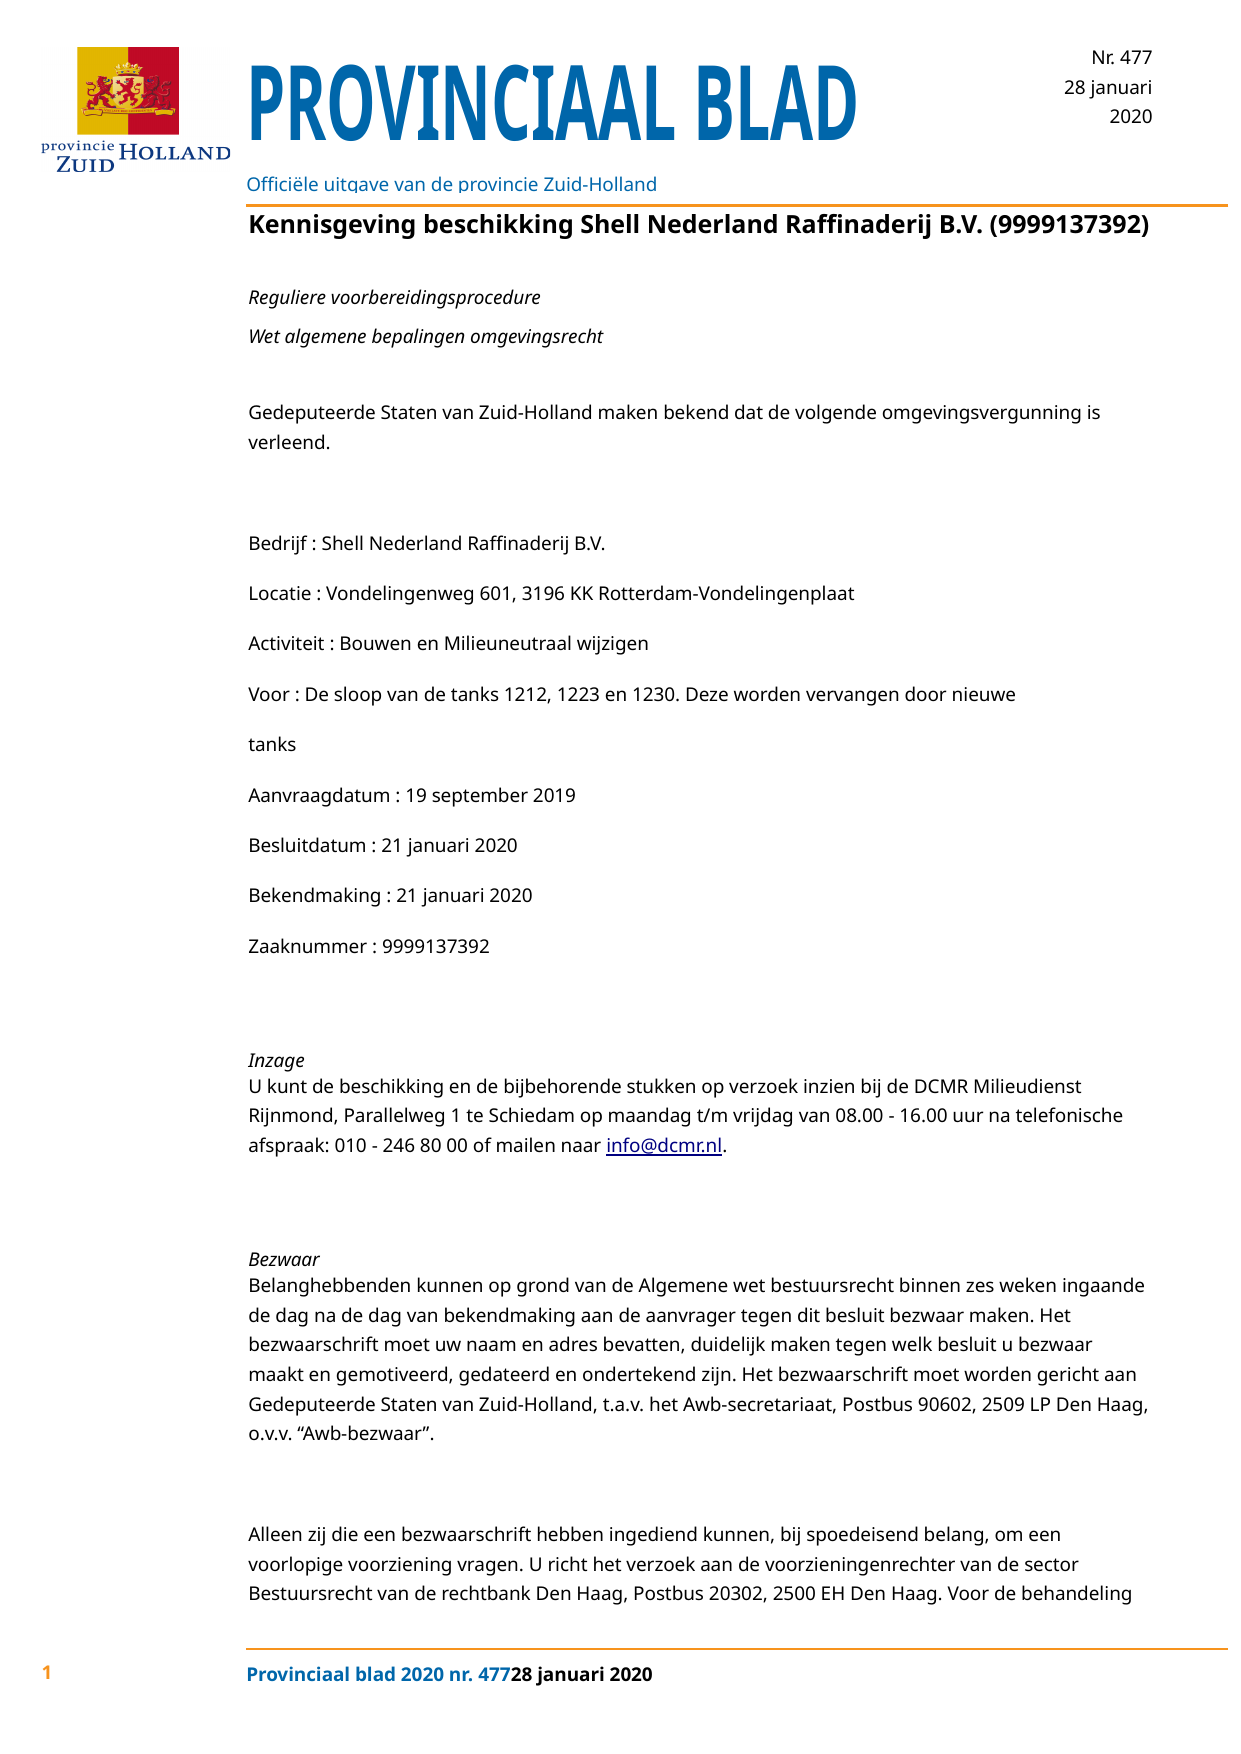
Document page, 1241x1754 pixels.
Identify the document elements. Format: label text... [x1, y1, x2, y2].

text Kennisgeving beschikking Shell Nederland Raffinaderij B.V. (9999137392) [248, 207, 1152, 241]
picture [41, 47, 231, 172]
text Gedeputeerde Staten van Zuid-Holland maken bekend dat de volgende omgevingsvergunning is verleend. [248, 399, 1152, 454]
text Voor : De sloop van de tanks 1212, 1223 en 1230. Deze worden vervangen door nieuwe [248, 681, 1152, 707]
text U kunt de beschikking en de bijbehorende stukken op verzoek inzien bij de DCMR Milieudienst Rijnmond, Parallelweg 1 te Schiedam op maandag t/m vrijdag van 08.00 - 16.00 uur na telefonische afspraak: 010 - 246 80 00 of mailen naar info@dcmr.nl. [248, 1073, 1152, 1158]
text Inzage [248, 1047, 1152, 1073]
text Activiteit : Bouwen en Milieuneutraal wijzigen [248, 631, 1152, 656]
text Bedrijf : Shell Nederland Raffinaderij B.V. [248, 530, 1152, 555]
text Belanghebbenden kunnen op grond van de Algemene wet bestuursrecht binnen zes weken ingaande de dag na de dag van bekendmaking aan de aanvrager tegen dit besluit bezwaar maken. Het bezwaarschrift moet uw naam en adres bevatten, duidelijk maken tegen welk besluit u bezwaar maakt en gemotiveerd, gedateerd en ondertekend zijn. Het bezwaarschrift moet worden gericht aan Gedeputeerde Staten van Zuid-Holland, t.a.v. het Awb-secretariaat, Postbus 90602, 2509 LP Den Haag, o.v.v. “Awb-bezwaar”. [248, 1272, 1152, 1446]
text Locatie : Vondelingenweg 601, 3196 KK Rotterdam-Vondelingenplaat [248, 580, 1152, 606]
text Bekendmaking : 21 januari 2020 [248, 883, 1152, 908]
text Aanvraagdatum : 19 september 2019 [248, 782, 1152, 807]
text Bezwaar [248, 1247, 1152, 1272]
text tanks [248, 731, 1152, 757]
text Besluitdatum : 21 januari 2020 [248, 832, 1152, 858]
text Wet algemene bepalingen omgevingsrecht [248, 323, 1152, 349]
text Alleen zij die een bezwaarschrift hebben ingediend kunnen, bij spoedeisend belang, om een voorlopige voorziening vragen. U richt het verzoek aan de voorzieningenrechter van de sector Bestuursrecht van de rechtbank Den Haag, Postbus 20302, 2500 EH Den Haag. Voor de behandeling [248, 1521, 1152, 1606]
text Zaaknummer : 9999137392 [248, 933, 1152, 959]
text Reguliere voorbereidingsprocedure [248, 284, 1152, 309]
